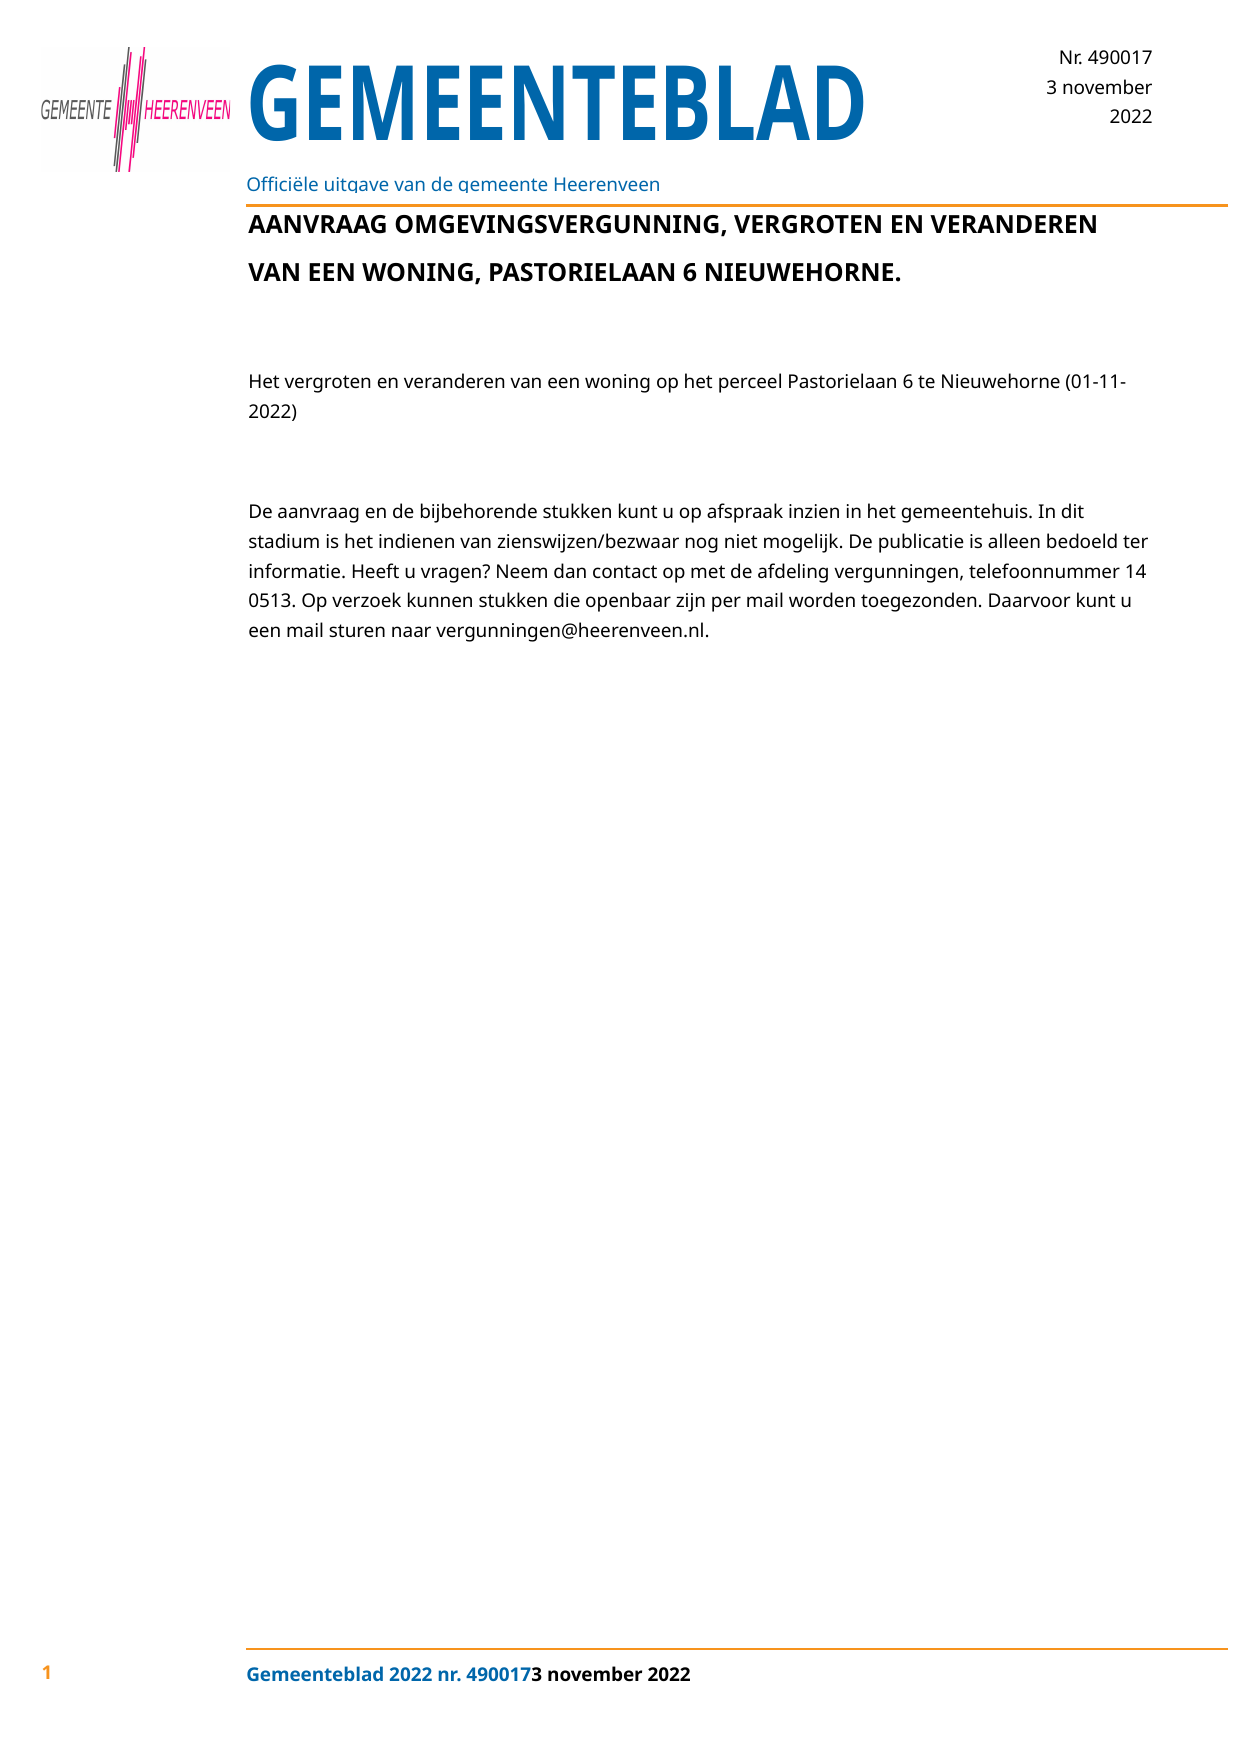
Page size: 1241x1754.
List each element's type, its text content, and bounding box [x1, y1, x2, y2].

text Het vergroten en veranderen van een woning op het perceel Pastorielaan 6 te Nieuwehorne (01-11-2022) [248, 368, 1152, 424]
text De aanvraag en de bijbehorende stukken kunt u op afspraak inzien in het gemeentehuis. In dit stadium is het indienen van zienswijzen/bezwaar nog niet mogelijk. De publicatie is alleen bedoeld ter informatie. Heeft u vragen? Neem dan contact op met de afdeling vergunningen, telefoonnummer 14 0513. Op verzoek kunnen stukken die openbaar zijn per mail worden toegezonden. Daarvoor kunt u een mail sturen naar vergunningen@heerenveen.nl. [248, 499, 1152, 643]
picture [41, 47, 231, 172]
text AANVRAAG OMGEVINGSVERGUNNING, VERGROTEN EN VERANDEREN VAN EEN WONING, PASTORIELAAN 6 NIEUWEHORNE. [248, 207, 1152, 288]
